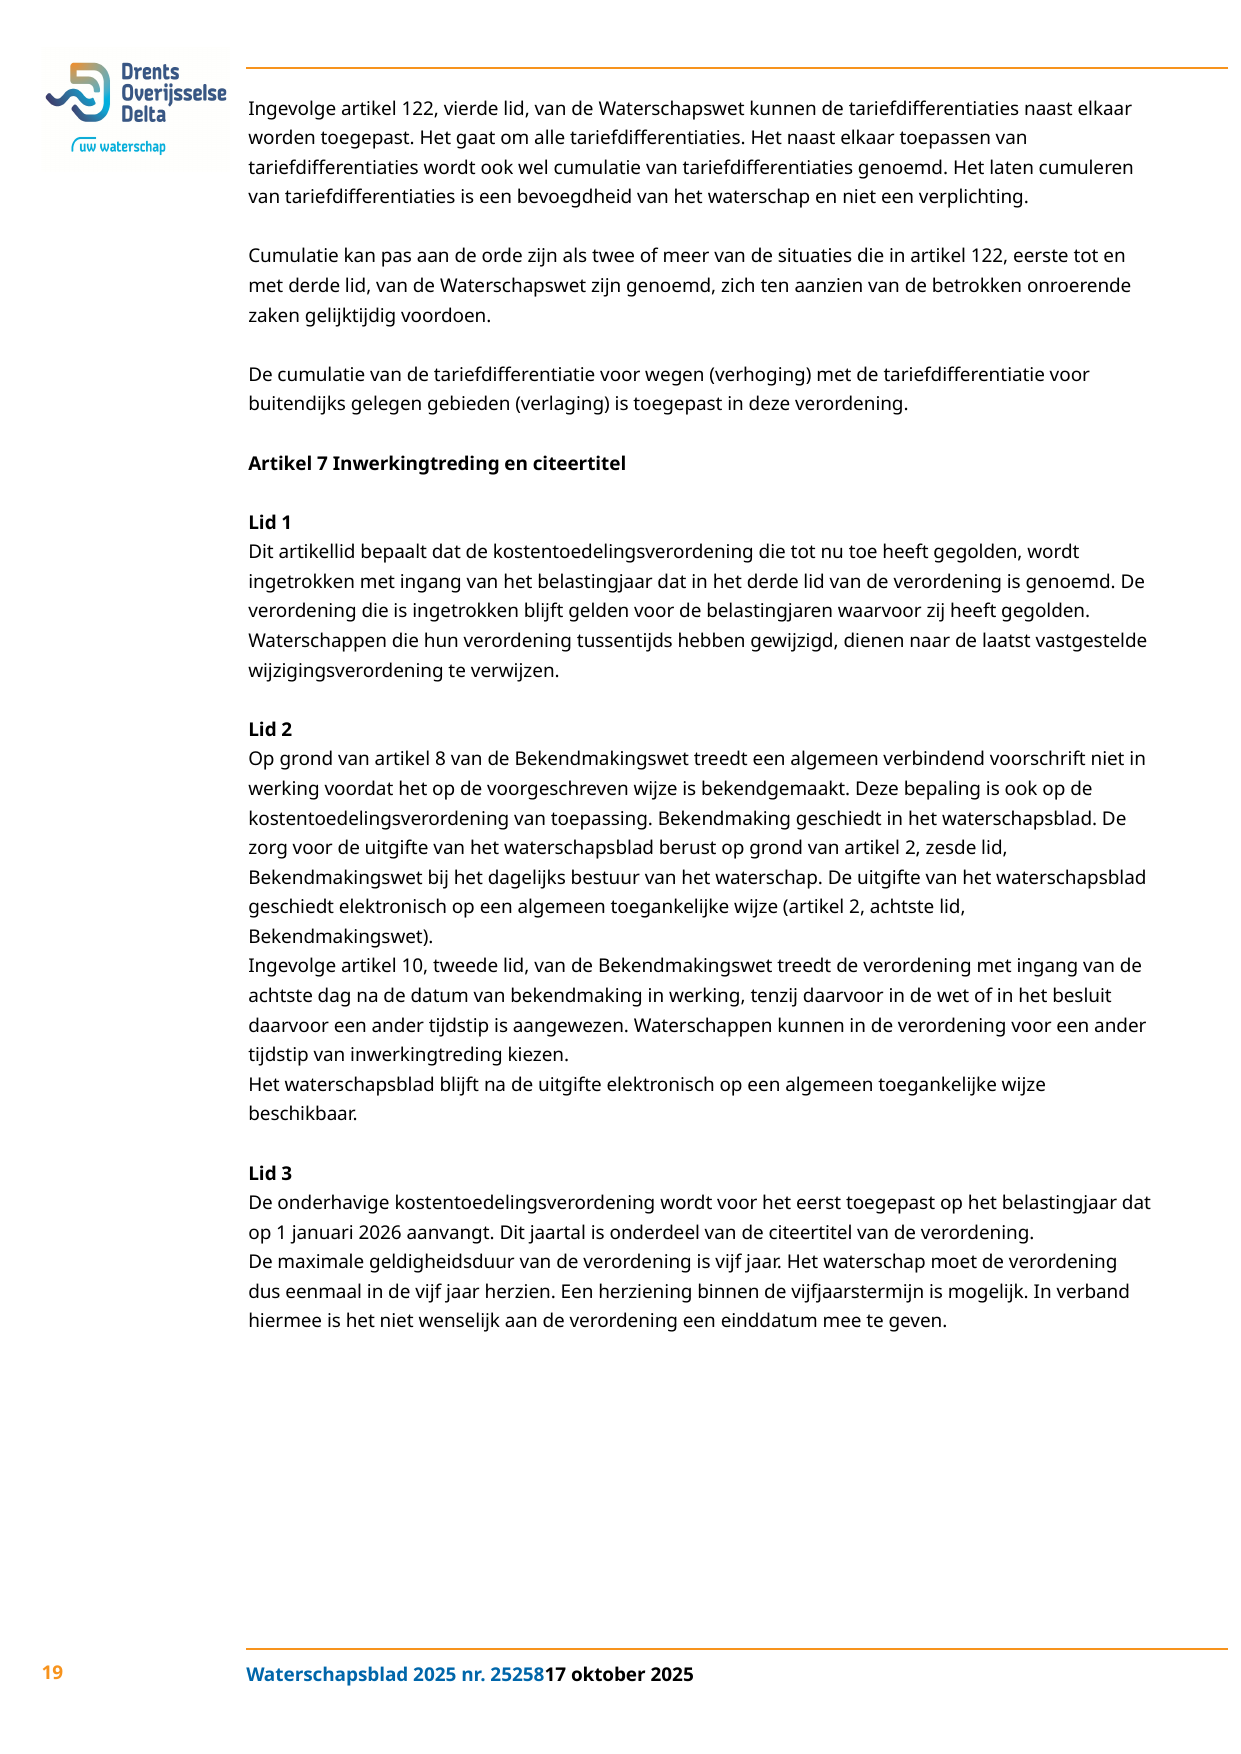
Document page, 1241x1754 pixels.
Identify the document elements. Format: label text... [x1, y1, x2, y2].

text Lid 3 [248, 1160, 1152, 1186]
text Ingevolge artikel 122, vierde lid, van de Waterschapswet kunnen de tariefdifferentiaties naast elkaar worden toegepast. Het gaat om alle tariefdifferentiaties. Het naast elkaar toepassen van tariefdifferentiaties wordt ook wel cumulatie van tariefdifferentiaties genoemd. Het laten cumuleren van tariefdifferentiaties is een bevoegdheid van het waterschap en niet een verplichting. [248, 95, 1152, 209]
text Cumulatie kan pas aan de orde zijn als twee of meer van de situaties die in artikel 122, eerste tot en met derde lid, van de Waterschapswet zijn genoemd, zich ten aanzien van de betrokken onroerende zaken gelijktijdig voordoen. [248, 243, 1152, 328]
text De onderhavige kostentoedelingsverordening wordt voor het eerst toegepast op het belastingjaar dat op 1 januari 2026 aanvangt. Dit jaartal is onderdeel van de citeertitel van de verordening. [248, 1189, 1152, 1245]
text Ingevolge artikel 10, tweede lid, van de Bekendmakingswet treedt de verordening met ingang van de achtste dag na de datum van bekendmaking in werking, tenzij daarvoor in de wet of in het besluit daarvoor een ander tijdstip is aangewezen. Waterschappen kunnen in de verordening voor een ander tijdstip van inwerkingtreding kiezen. [248, 953, 1152, 1067]
picture [41, 47, 231, 172]
text De maximale geldigheidsduur van de verordening is vijf jaar. Het waterschap moet de verordening dus eenmaal in de vijf jaar herzien. Een herziening binnen de vijfjaarstermijn is mogelijk. In verband hiermee is het niet wenselijk aan de verordening een einddatum mee te geven. [248, 1248, 1152, 1333]
text Het waterschapsblad blijft na de uitgifte elektronisch op een algemeen toegankelijke wijze beschikbaar. [248, 1071, 1152, 1126]
text Lid 2 [248, 716, 1152, 742]
text Lid 1 [248, 509, 1152, 535]
text Artikel 7 Inwerkingtreding en citeertitel [248, 450, 1152, 476]
text Op grond van artikel 8 van de Bekendmakingswet treedt een algemeen verbindend voorschrift niet in werking voordat het op de voorgeschreven wijze is bekendgemaakt. Deze bepaling is ook op de kostentoedelingsverordening van toepassing. Bekendmaking geschiedt in het waterschapsblad. De zorg voor de uitgifte van het waterschapsblad berust op grond van artikel 2, zesde lid, Bekendmakingswet bij het dagelijks bestuur van het waterschap. De uitgifte van het waterschapsblad geschiedt elektronisch op een algemeen toegankelijke wijze (artikel 2, achtste lid, Bekendmakingswet). [248, 746, 1152, 949]
text Dit artikellid bepaalt dat de kostentoedelingsverordening die tot nu toe heeft gegolden, wordt ingetrokken met ingang van het belastingjaar dat in het derde lid van de verordening is genoemd. De verordening die is ingetrokken blijft gelden voor de belastingjaren waarvoor zij heeft gegolden. Waterschappen die hun verordening tussentijds hebben gewijzigd, dienen naar de laatst vastgestelde wijzigingsverordening te verwijzen. [248, 538, 1152, 683]
text De cumulatie van de tariefdifferentiatie voor wegen (verhoging) met de tariefdifferentiatie voor buitendijks gelegen gebieden (verlaging) is toegepast in deze verordening. [248, 361, 1152, 416]
